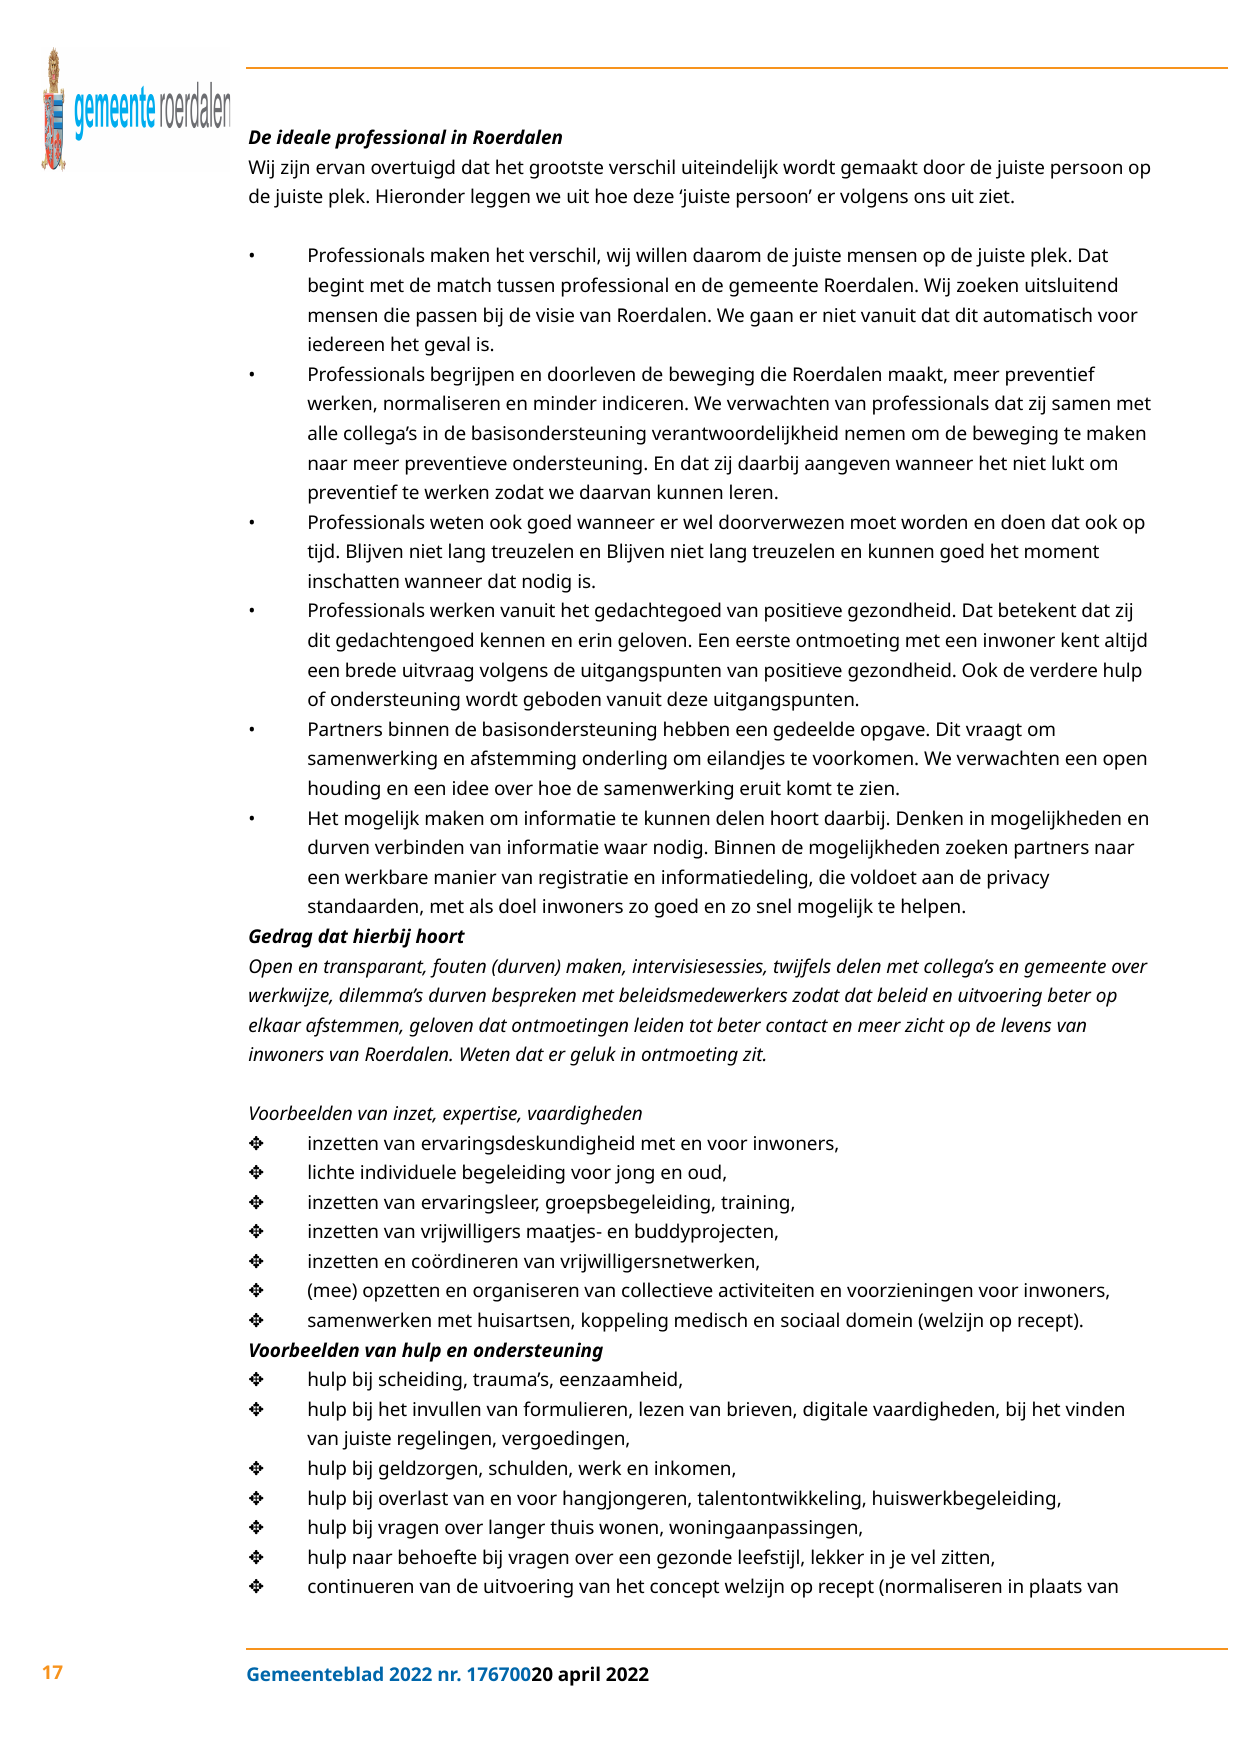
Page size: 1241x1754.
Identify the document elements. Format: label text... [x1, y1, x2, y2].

list hulp bij overlast van en voor hangjongeren, talentontwikkeling, huiswerkbegeleiding, [248, 1485, 1152, 1510]
list Professionals begrijpen en doorleven de beweging die Roerdalen maakt, meer preventief werken, normaliseren en minder indiceren. We verwachten van professionals dat zij samen met alle collega’s in de basisondersteuning verantwoordelijkheid nemen om de beweging te maken naar meer preventieve ondersteuning. En dat zij daarbij aangeven wanneer het niet lukt om preventief te werken zodat we daarvan kunnen leren. [248, 361, 1152, 505]
picture [41, 47, 231, 172]
list inzetten van vrijwilligers maatjes- en buddyprojecten, [248, 1218, 1152, 1244]
list hulp naar behoefte bij vragen over een gezonde leefstijl, lekker in je vel zitten, [248, 1544, 1152, 1569]
list Professionals werken vanuit het gedachtegoed van positieve gezondheid. Dat betekent dat zij dit gedachtengoed kennen en erin geloven. Een eerste ontmoeting met een inwoner kent altijd een brede uitvraag volgens de uitgangspunten van positieve gezondheid. Ook de verdere hulp of ondersteuning wordt geboden vanuit deze uitgangspunten. [248, 598, 1152, 712]
list lichte individuele begeleiding voor jong en oud, [248, 1159, 1152, 1185]
list hulp bij scheiding, trauma’s, eenzaamheid, [248, 1366, 1152, 1392]
text Wij zijn ervan overtuigd dat het grootste verschil uiteindelijk wordt gemaakt door de juiste persoon op de juiste plek. Hieronder leggen we uit hoe deze ‘juiste persoon’ er volgens ons uit ziet. [248, 154, 1152, 209]
list inzetten van ervaringsleer, groepsbegeleiding, training, [248, 1189, 1152, 1214]
table_header Gedrag dat hierbij hoort Open en transparant, fouten (durven) maken, intervisiesessies, twijfels delen met collega’s en gemeente over werkwijze, dilemma’s durven bespreken met beleidsmedewerkers zodat dat beleid en uitvoering beter op elkaar afstemmen, geloven dat ontmoetingen leiden tot beter contact en meer zicht op de levens van inwoners van Roerdalen. Weten dat er geluk in ontmoeting zit. [248, 923, 1152, 1067]
list samenwerken met huisartsen, koppeling medisch en sociaal domein (welzijn op recept). [248, 1307, 1152, 1333]
list inzetten en coördineren van vrijwilligersnetwerken, [248, 1248, 1152, 1274]
list Het mogelijk maken om informatie te kunnen delen hoort daarbij. Denken in mogelijkheden en durven verbinden van informatie waar nodig. Binnen de mogelijkheden zoeken partners naar een werkbare manier van registratie en informatiedeling, die voldoet aan de privacy standaarden, met als doel inwoners zo goed en zo snel mogelijk te helpen. [248, 805, 1152, 919]
list hulp bij het invullen van formulieren, lezen van brieven, digitale vaardigheden, bij het vinden van juiste regelingen, vergoedingen, [248, 1396, 1152, 1451]
text De ideale professional in Roerdalen [248, 124, 1152, 150]
list (mee) opzetten en organiseren van collectieve activiteiten en voorzieningen voor inwoners, [248, 1278, 1152, 1303]
text Voorbeelden van inzet, expertise, vaardigheden [248, 1100, 1152, 1126]
list hulp bij geldzorgen, schulden, werk en inkomen, [248, 1455, 1152, 1481]
list Partners binnen de basisondersteuning hebben een gedeelde opgave. Dit vraagt om samenwerking en afstemming onderling om eilandjes te voorkomen. We verwachten een open houding en een idee over hoe de samenwerking eruit komt te zien. [248, 716, 1152, 801]
list inzetten van ervaringsdeskundigheid met en voor inwoners, [248, 1130, 1152, 1155]
list hulp bij vragen over langer thuis wonen, woningaanpassingen, [248, 1514, 1152, 1540]
list Professionals weten ook goed wanneer er wel doorverwezen moet worden en doen dat ook op tijd. Blijven niet lang treuzelen en Blijven niet lang treuzelen en kunnen goed het moment inschatten wanneer dat nodig is. [248, 509, 1152, 594]
list Professionals maken het verschil, wij willen daarom de juiste mensen op de juiste plek. Dat begint met de match tussen professional en de gemeente Roerdalen. Wij zoeken uitsluitend mensen die passen bij de visie van Roerdalen. We gaan er niet vanuit dat dit automatisch voor iedereen het geval is. [248, 243, 1152, 357]
text Voorbeelden van hulp en ondersteuning [248, 1337, 1152, 1362]
list continueren van de uitvoering van het concept welzijn op recept (normaliseren in plaats van [248, 1573, 1152, 1599]
